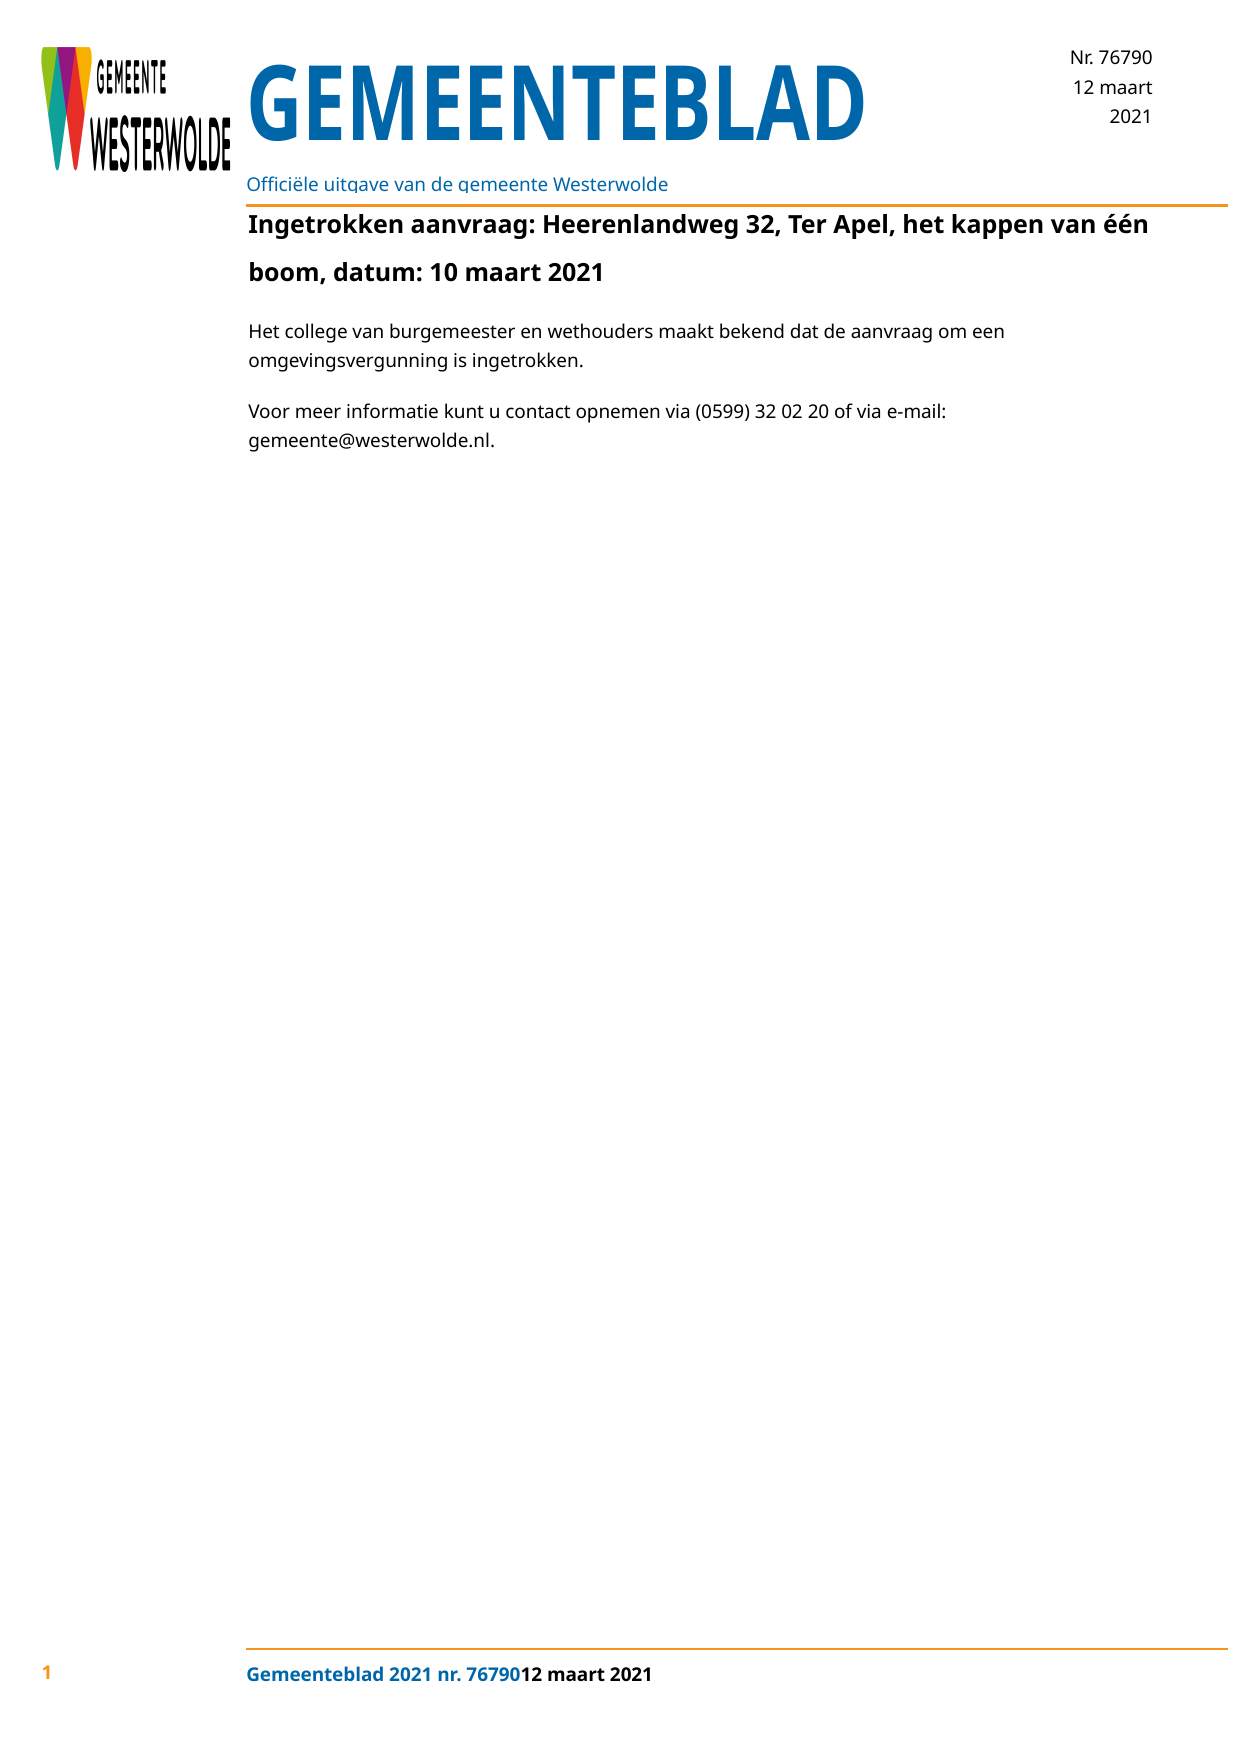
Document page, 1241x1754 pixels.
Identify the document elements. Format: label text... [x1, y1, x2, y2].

text Het college van burgemeester en wethouders maakt bekend dat de aanvraag om een omgevingsvergunning is ingetrokken. [248, 318, 1152, 373]
picture [41, 47, 231, 172]
text Voor meer informatie kunt u contact opnemen via (0599) 32 02 20 of via e-mail: gemeente@westerwolde.nl. [248, 398, 1152, 453]
text Ingetrokken aanvraag: Heerenlandweg 32, Ter Apel, het kappen van één boom, datum: 10 maart 2021 [248, 207, 1152, 288]
